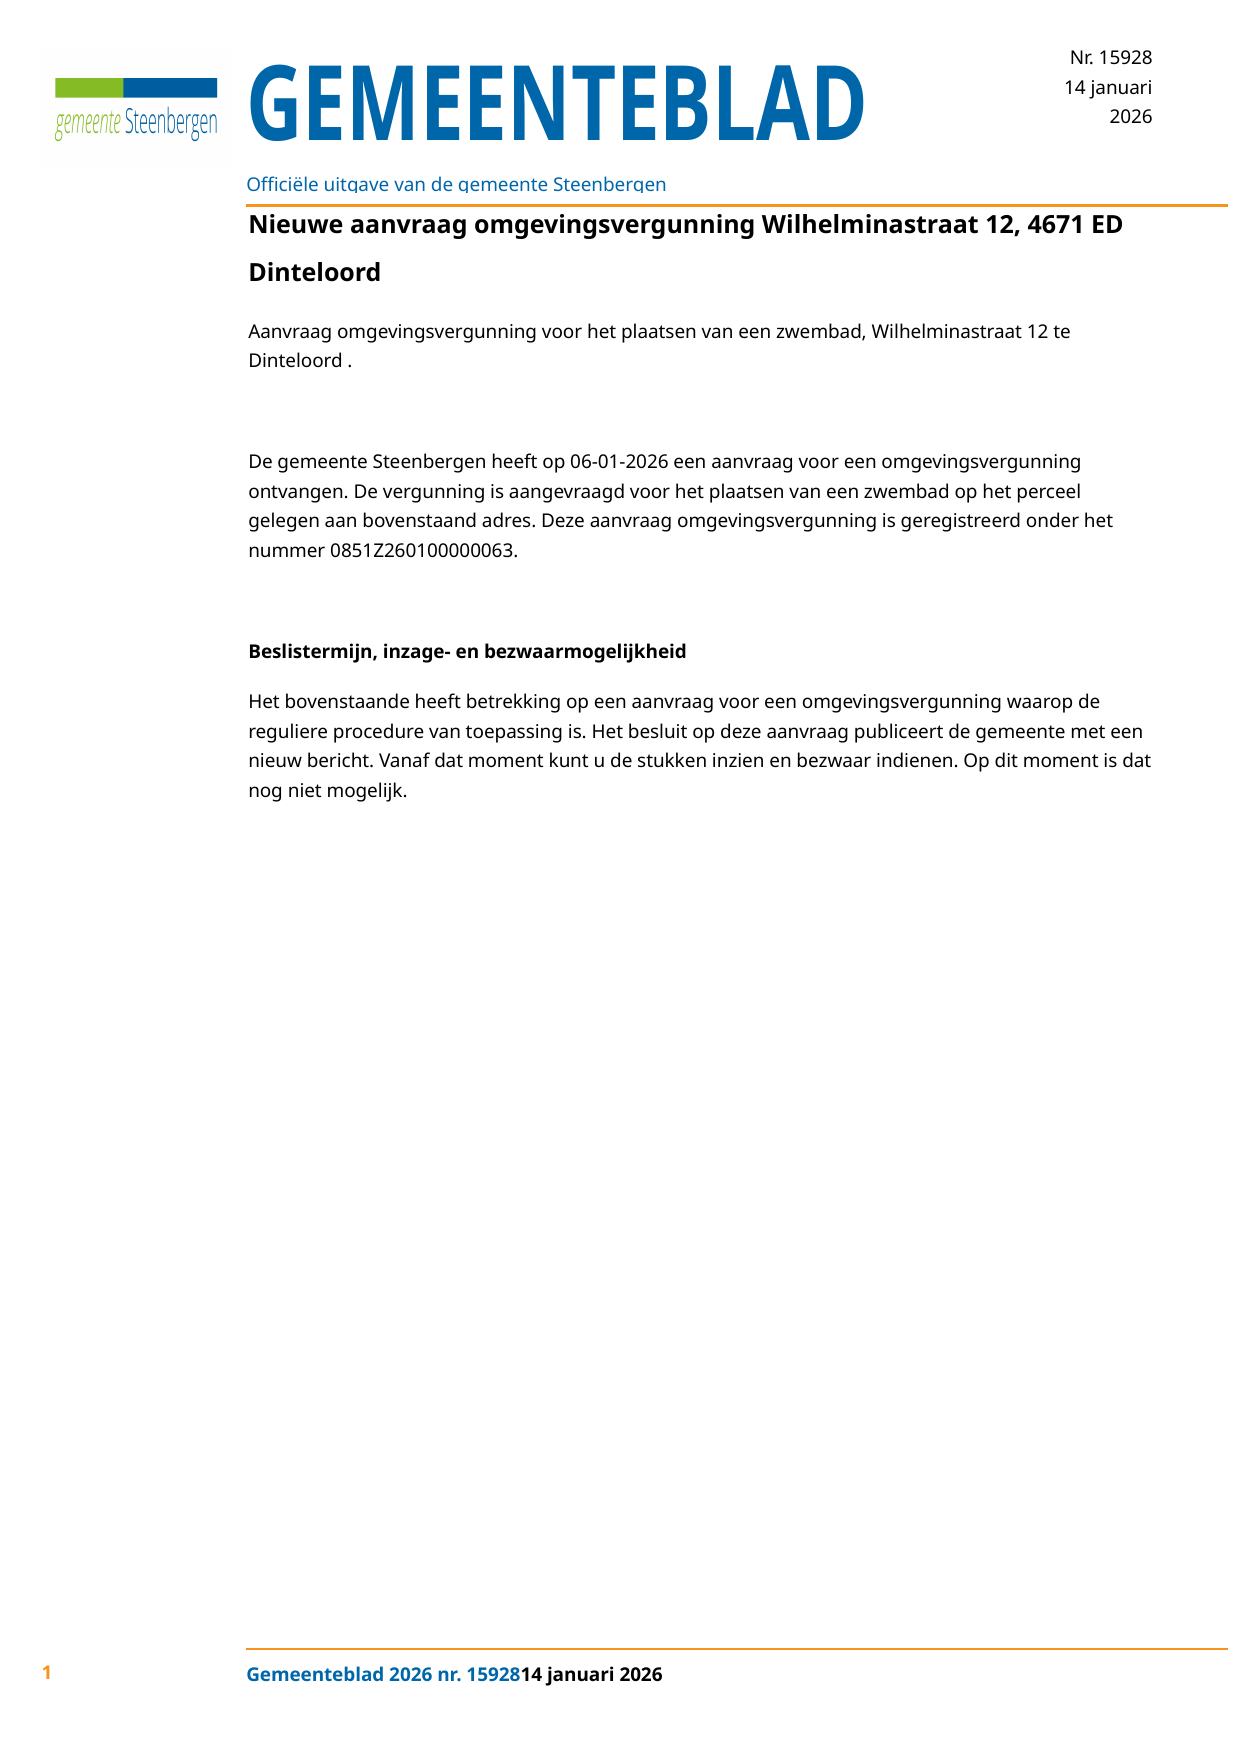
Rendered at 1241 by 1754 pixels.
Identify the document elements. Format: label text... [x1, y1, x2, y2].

text Nieuwe aanvraag omgevingsvergunning Wilhelminastraat 12, 4671 ED Dinteloord [248, 207, 1152, 288]
text De gemeente Steenbergen heeft op 06-01-2026 een aanvraag voor een omgevingsvergunning ontvangen. De vergunning is aangevraagd voor het plaatsen van een zwembad op het perceel gelegen aan bovenstaand adres. Deze aanvraag omgevingsvergunning is geregistreerd onder het nummer 0851Z260100000063. [248, 448, 1152, 563]
text Beslistermijn, inzage- en bezwaarmogelijkheid [248, 638, 1152, 664]
picture [41, 47, 231, 172]
text Het bovenstaande heeft betrekking op een aanvraag voor een omgevingsvergunning waarop de reguliere procedure van toepassing is. Het besluit op deze aanvraag publiceert de gemeente met een nieuw bericht. Vanaf dat moment kunt u de stukken inzien en bezwaar indienen. Op dit moment is dat nog niet mogelijk. [248, 688, 1152, 803]
text Aanvraag omgevingsvergunning voor het plaatsen van een zwembad, Wilhelminastraat 12 te Dinteloord . [248, 318, 1152, 373]
